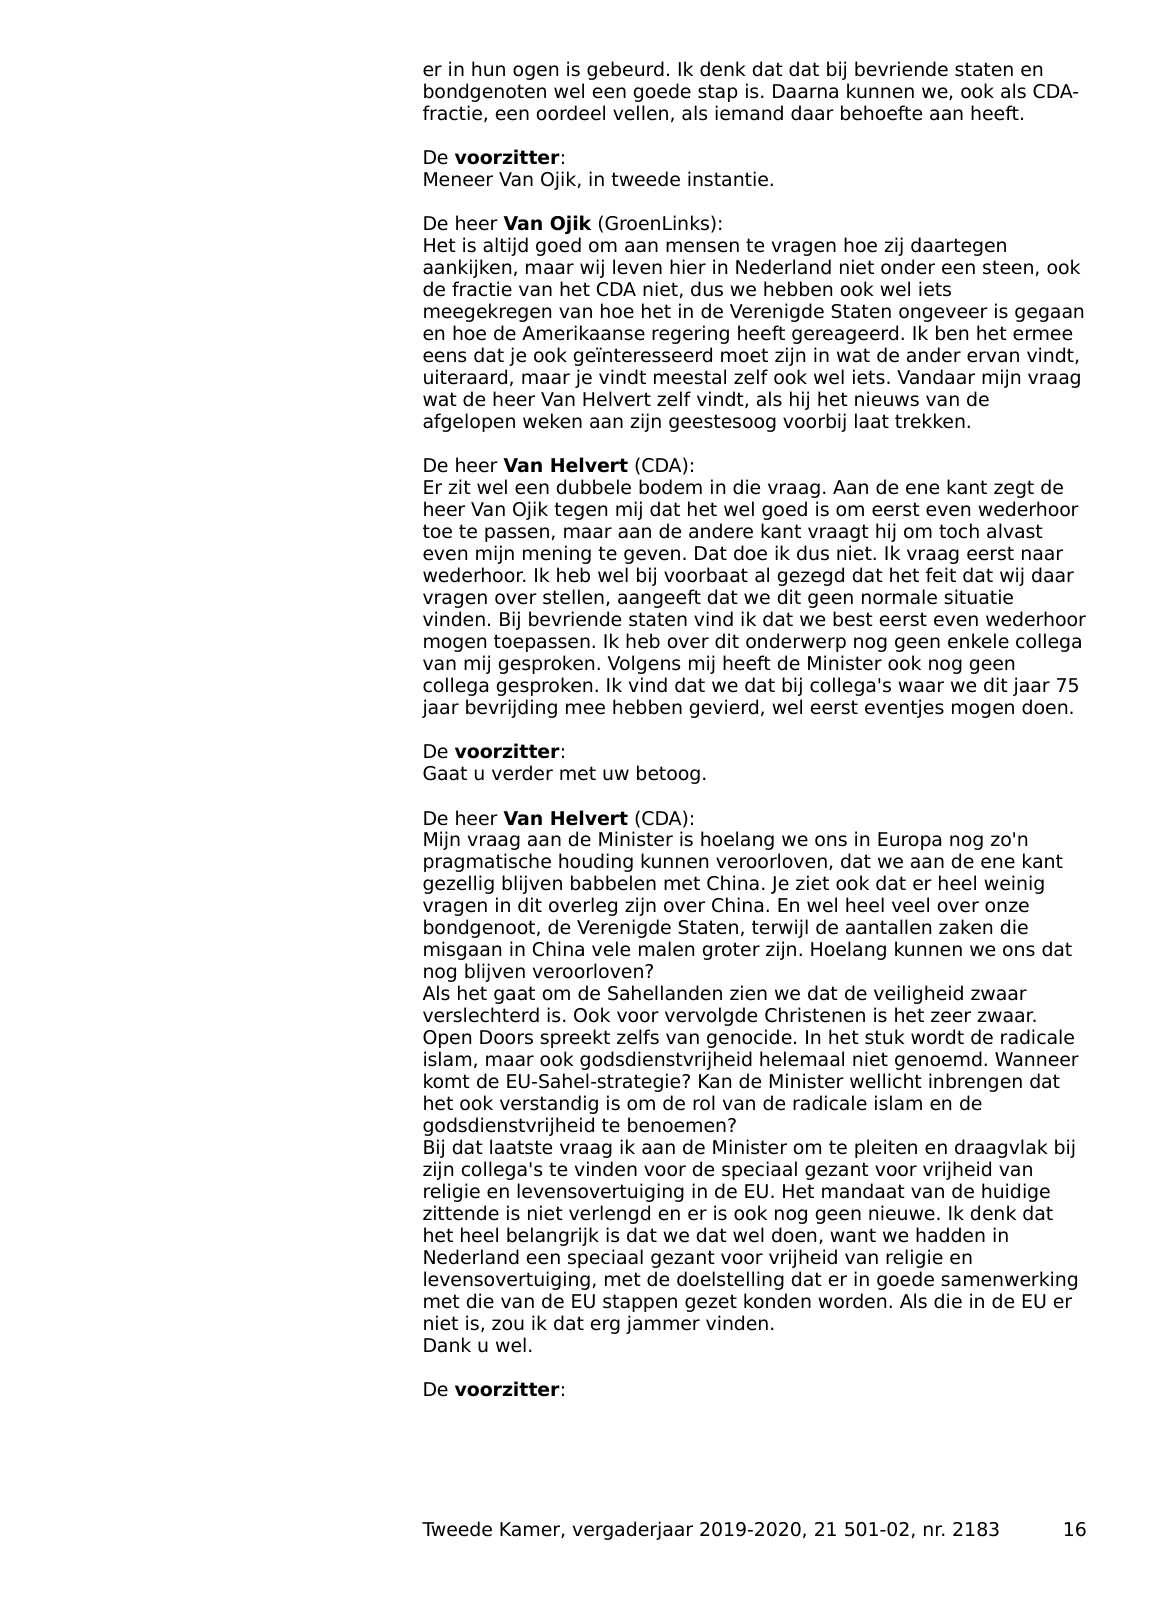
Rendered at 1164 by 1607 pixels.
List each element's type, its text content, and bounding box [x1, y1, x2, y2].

text Bij dat laatste vraag ik aan de Minister om te pleiten en draagvlak bij zijn collega's te vinden voor de speciaal gezant voor vrijheid van religie en levensovertuiging in de EU. Het mandaat van de huidige zittende is niet verlengd en er is ook nog geen nieuwe. Ik denk dat het heel belangrijk is dat we dat wel doen, want we hadden in Nederland een speciaal gezant voor vrijheid van religie en levensovertuiging, met de doelstelling dat er in goede samenwerking met die van de EU stappen gezet konden worden. Als die in de EU er niet is, zou ik dat erg jammer vinden. [422, 1137, 1087, 1335]
text Het is altijd goed om aan mensen te vragen hoe zij daartegen aankijken, maar wij leven hier in Nederland niet onder een steen, ook de fractie van het CDA niet, dus we hebben ook wel iets meegekregen van hoe het in de Verenigde Staten ongeveer is gegaan en hoe de Amerikaanse regering heeft gereageerd. Ik ben het ermee eens dat je ook geïnteresseerd moet zijn in wat de ander ervan vindt, uiteraard, maar je vindt meestal zelf ook wel iets. Vandaar mijn vraag wat de heer Van Helvert zelf vindt, als hij het nieuws van de afgelopen weken aan zijn geestesoog voorbij laat trekken. [422, 235, 1087, 433]
text De heer Van Helvert (CDA): [422, 807, 1087, 829]
text De heer Van Helvert (CDA): [422, 455, 1087, 477]
text Er zit wel een dubbele bodem in die vraag. Aan de ene kant zegt de heer Van Ojik tegen mij dat het wel goed is om eerst even wederhoor toe te passen, maar aan de andere kant vraagt hij om toch alvast even mijn mening te geven. Dat doe ik dus niet. Ik vraag eerst naar wederhoor. Ik heb wel bij voorbaat al gezegd dat het feit dat wij daar vragen over stellen, aangeeft dat we dit geen normale situatie vinden. Bij bevriende staten vind ik dat we best eerst even wederhoor mogen toepassen. Ik heb over dit onderwerp nog geen enkele collega van mij gesproken. Volgens mij heeft de Minister ook nog geen collega gesproken. Ik vind dat we dat bij collega's waar we dit jaar 75 jaar bevrijding mee hebben gevierd, wel eerst eventjes mogen doen. [422, 477, 1087, 719]
text er in hun ogen is gebeurd. Ik denk dat dat bij bevriende staten en bondgenoten wel een goede stap is. Daarna kunnen we, ook als CDA-fractie, een oordeel vellen, als iemand daar behoefte aan heeft. [422, 59, 1087, 125]
text Als het gaat om de Sahellanden zien we dat de veiligheid zwaar verslechterd is. Ook voor vervolgde Christenen is het zeer zwaar. Open Doors spreekt zelfs van genocide. In het stuk wordt de radicale islam, maar ook godsdienstvrijheid helemaal niet genoemd. Wanneer komt de EU-Sahel-strategie? Kan de Minister wellicht inbrengen dat het ook verstandig is om de rol van de radicale islam en de godsdienstvrijheid te benoemen? [422, 983, 1087, 1137]
text Dank u wel. [422, 1335, 1087, 1357]
text Meneer Van Ojik, in tweede instantie. [422, 169, 1087, 191]
text De voorzitter: [422, 1379, 1087, 1401]
text De voorzitter: [422, 147, 1087, 169]
text De voorzitter: [422, 741, 1087, 763]
text Gaat u verder met uw betoog. [422, 763, 1087, 785]
text Mijn vraag aan de Minister is hoelang we ons in Europa nog zo'n pragmatische houding kunnen veroorloven, dat we aan de ene kant gezellig blijven babbelen met China. Je ziet ook dat er heel weinig vragen in dit overleg zijn over China. En wel heel veel over onze bondgenoot, de Verenigde Staten, terwijl de aantallen zaken die misgaan in China vele malen groter zijn. Hoelang kunnen we ons dat nog blijven veroorloven? [422, 829, 1087, 983]
text De heer Van Ojik (GroenLinks): [422, 213, 1087, 235]
